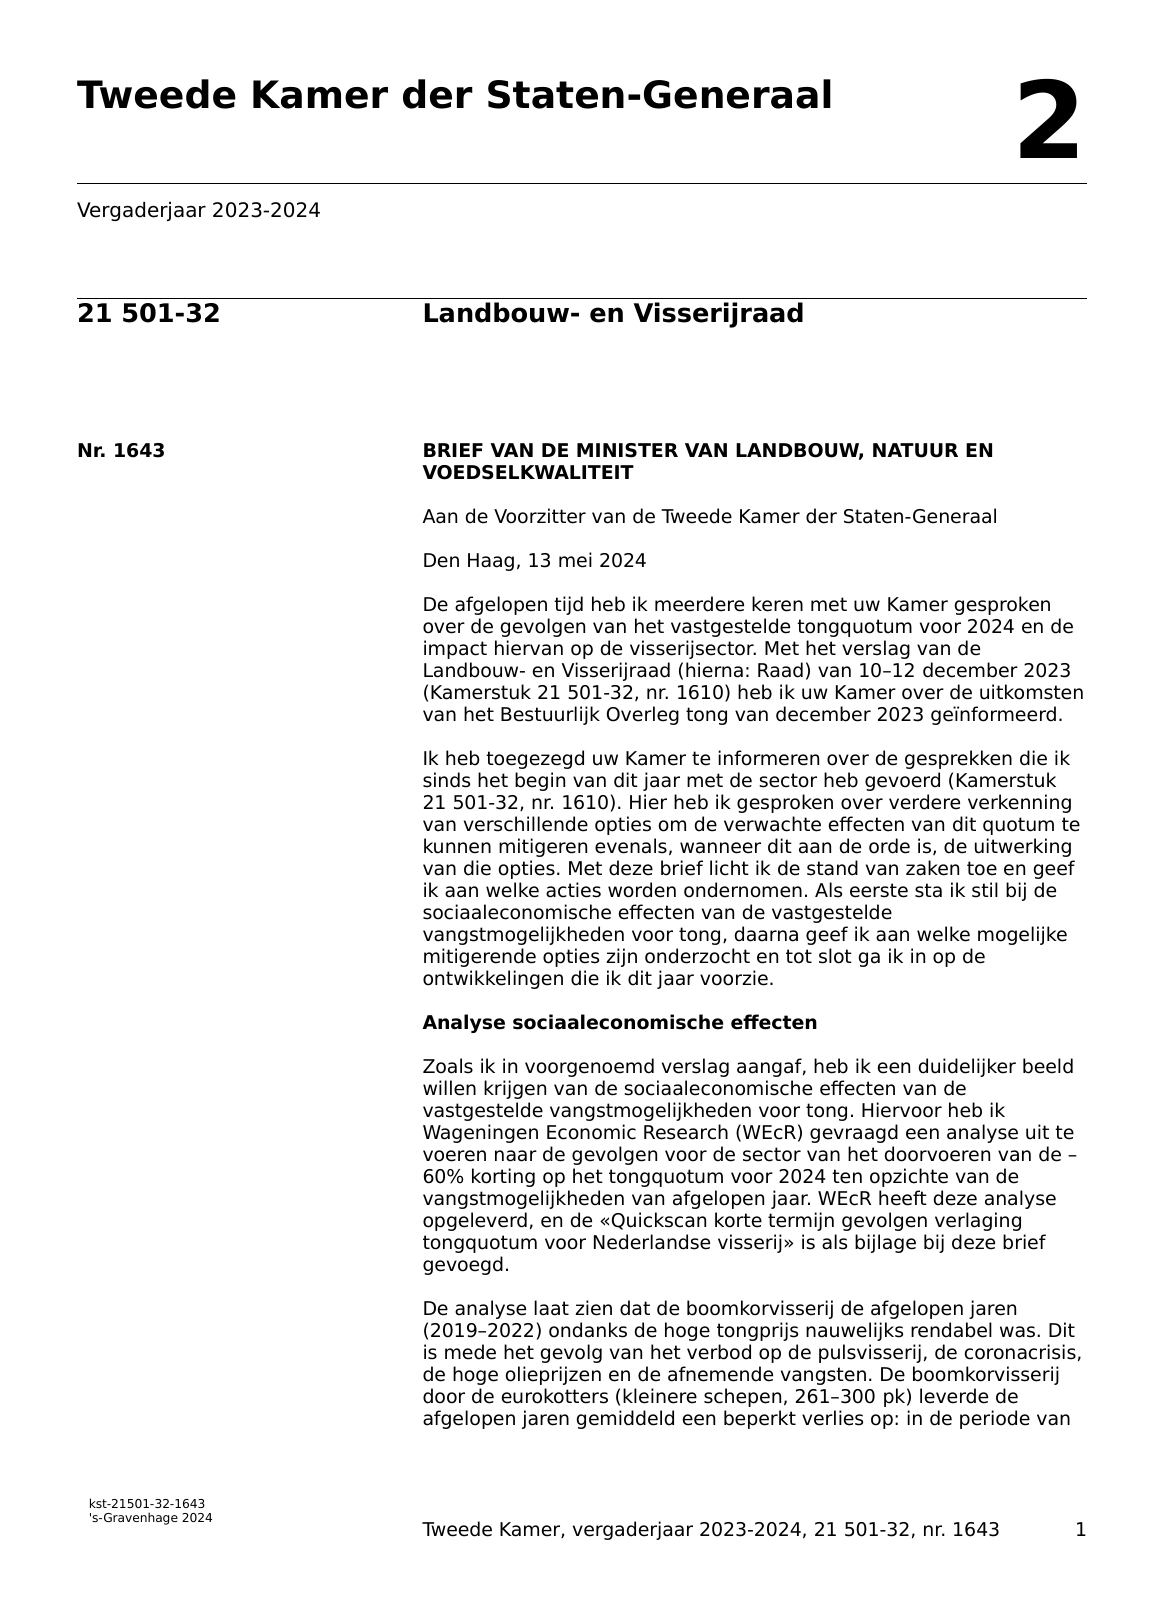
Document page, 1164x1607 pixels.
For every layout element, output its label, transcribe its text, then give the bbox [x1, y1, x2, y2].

text Ik heb toegezegd uw Kamer te informeren over de gesprekken die ik sinds het begin van dit jaar met de sector heb gevoerd (Kamerstuk 21 501-32, nr. 1610). Hier heb ik gesproken over verdere verkenning van verschillende opties om de verwachte effecten van dit quotum te kunnen mitigeren evenals, wanneer dit aan de orde is, de uitwerking van die opties. Met deze brief licht ik de stand van zaken toe en geef ik aan welke acties worden ondernomen. Als eerste sta ik stil bij de sociaaleconomische effecten van de vastgestelde vangstmogelijkheden voor tong, daarna geef ik aan welke mogelijke mitigerende opties zijn onderzocht en tot slot ga ik in op de ontwikkelingen die ik dit jaar voorzie. [422, 748, 1087, 990]
table_cell Vergaderjaar 2023-2024 [77, 184, 1087, 298]
text 's-Gravenhage 2024 [88, 1511, 323, 1525]
text Den Haag, 13 mei 2024 [422, 550, 1087, 572]
subtitle Analyse sociaaleconomische effecten [422, 1012, 1087, 1034]
subtitle 21 501-32 Landbouw- en Visserijraad [77, 299, 1087, 329]
text Zoals ik in voorgenoemd verslag aangaf, heb ik een duidelijker beeld willen krijgen van de sociaaleconomische effecten van de vastgestelde vangstmogelijkheden voor tong. Hiervoor heb ik Wageningen Economic Research (WEcR) gevraagd een analyse uit te voeren naar de gevolgen voor de sector van het doorvoeren van de –60% korting op het tongquotum voor 2024 ten opzichte van de vangstmogelijkheden van afgelopen jaar. WEcR heeft deze analyse opgeleverd, en de «Quickscan korte termijn gevolgen verlaging tongquotum voor Nederlandse visserij» is als bijlage bij deze brief gevoegd. [422, 1056, 1087, 1276]
text Aan de Voorzitter van de Tweede Kamer der Staten-Generaal [422, 506, 1087, 528]
text De afgelopen tijd heb ik meerdere keren met uw Kamer gesproken over de gevolgen van het vastgestelde tongquotum voor 2024 en de impact hiervan op de visserijsector. Met het verslag van de Landbouw- en Visserijraad (hierna: Raad) van 10–12 december 2023 (Kamerstuk 21 501-32, nr. 1610) heb ik uw Kamer over de uitkomsten van het Bestuurlijk Overleg tong van december 2023 geïnformeerd. [422, 594, 1087, 726]
table_header 2 [886, 59, 1087, 183]
table_header Tweede Kamer der Staten-Generaal [77, 59, 886, 183]
subtitle Nr. 1643 BRIEF VAN DE MINISTER VAN LANDBOUW, NATUUR EN VOEDSELKWALITEIT [77, 440, 1087, 484]
text kst-21501-32-1643 [88, 1497, 323, 1511]
text De analyse laat zien dat de boomkorvisserij de afgelopen jaren (2019–2022) ondanks de hoge tongprijs nauwelijks rendabel was. Dit is mede het gevolg van het verbod op de pulsvisserij, de coronacrisis, de hoge olieprijzen en de afnemende vangsten. De boomkorvisserij door de eurokotters (kleinere schepen, 261–300 pk) leverde de afgelopen jaren gemiddeld een beperkt verlies op: in de periode van [422, 1298, 1087, 1430]
